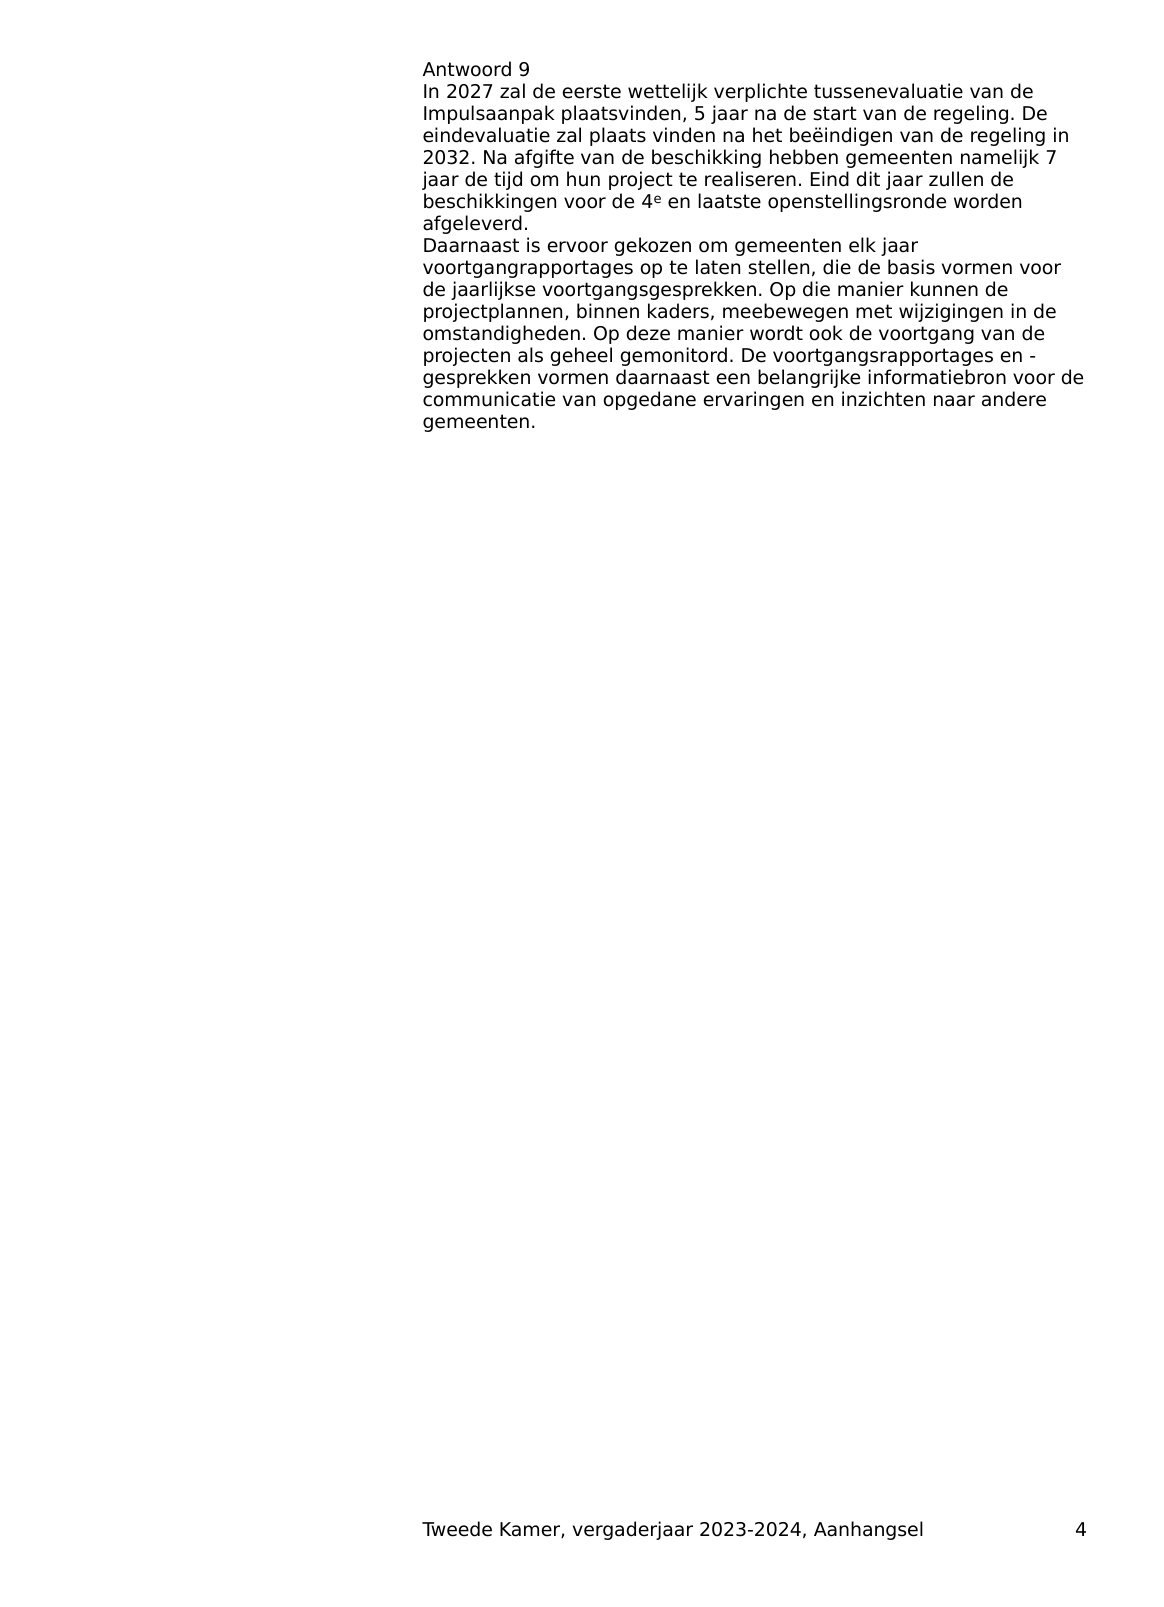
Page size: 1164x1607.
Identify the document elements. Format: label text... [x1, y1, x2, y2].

text Daarnaast is ervoor gekozen om gemeenten elk jaar voortgangrapportages op te laten stellen, die de basis vormen voor de jaarlijkse voortgangsgesprekken. Op die manier kunnen de projectplannen, binnen kaders, meebewegen met wijzigingen in de omstandigheden. Op deze manier wordt ook de voortgang van de projecten als geheel gemonitord. De voortgangsrapportages en -gesprekken vormen daarnaast een belangrijke informatiebron voor de communicatie van opgedane ervaringen en inzichten naar andere gemeenten. [422, 235, 1087, 433]
text In 2027 zal de eerste wettelijk verplichte tussenevaluatie van de Impulsaanpak plaatsvinden, 5 jaar na de start van de regeling. De eindevaluatie zal plaats vinden na het beëindigen van de regeling in 2032. Na afgifte van de beschikking hebben gemeenten namelijk 7 jaar de tijd om hun project te realiseren. Eind dit jaar zullen de beschikkingen voor de 4e en laatste openstellingsronde worden afgeleverd. [422, 81, 1087, 235]
text Antwoord 9 [422, 59, 1087, 81]
